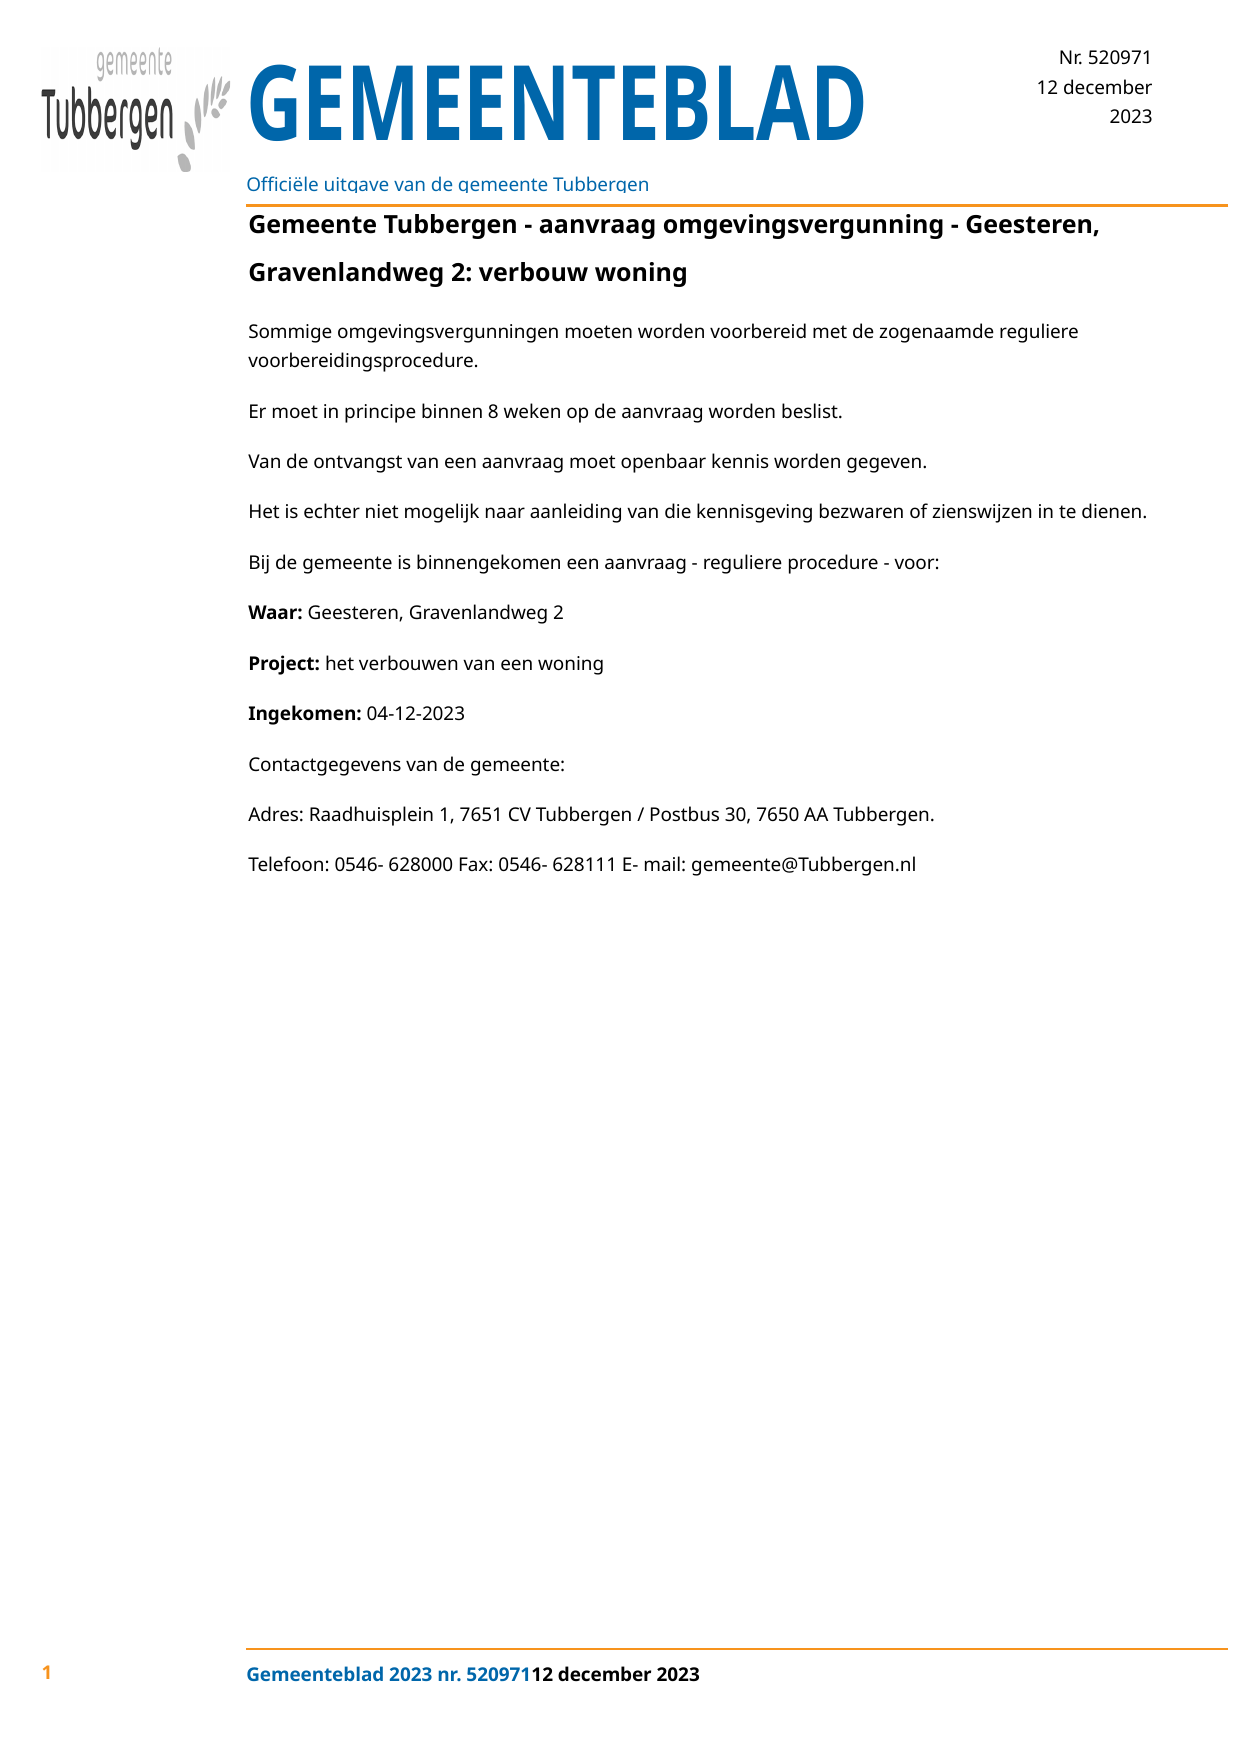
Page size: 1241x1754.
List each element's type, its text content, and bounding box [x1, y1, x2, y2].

text Project: het verbouwen van een woning [248, 650, 1152, 676]
text Adres: Raadhuisplein 1, 7651 CV Tubbergen / Postbus 30, 7650 AA Tubbergen. [248, 801, 1152, 827]
text Bij de gemeente is binnengekomen een aanvraag - reguliere procedure - voor: [248, 549, 1152, 575]
text Contactgegevens van de gemeente: [248, 751, 1152, 777]
text Sommige omgevingsvergunningen moeten worden voorbereid met de zogenaamde reguliere voorbereidingsprocedure. [248, 318, 1152, 373]
text Het is echter niet mogelijk naar aanleiding van die kennisgeving bezwaren of zienswijzen in te dienen. [248, 499, 1152, 524]
text Waar: Geesteren, Gravenlandweg 2 [248, 599, 1152, 625]
text Gemeente Tubbergen - aanvraag omgevingsvergunning - Geesteren, Gravenlandweg 2: verbouw woning [248, 207, 1152, 288]
text Er moet in principe binnen 8 weken op de aanvraag worden beslist. [248, 398, 1152, 424]
text Telefoon: 0546- 628000 Fax: 0546- 628111 E- mail: gemeente@Tubbergen.nl [248, 852, 1152, 877]
picture [41, 47, 231, 172]
text Van de ontvangst van een aanvraag moet openbaar kennis worden gegeven. [248, 448, 1152, 474]
text Ingekomen: 04-12-2023 [248, 700, 1152, 726]
